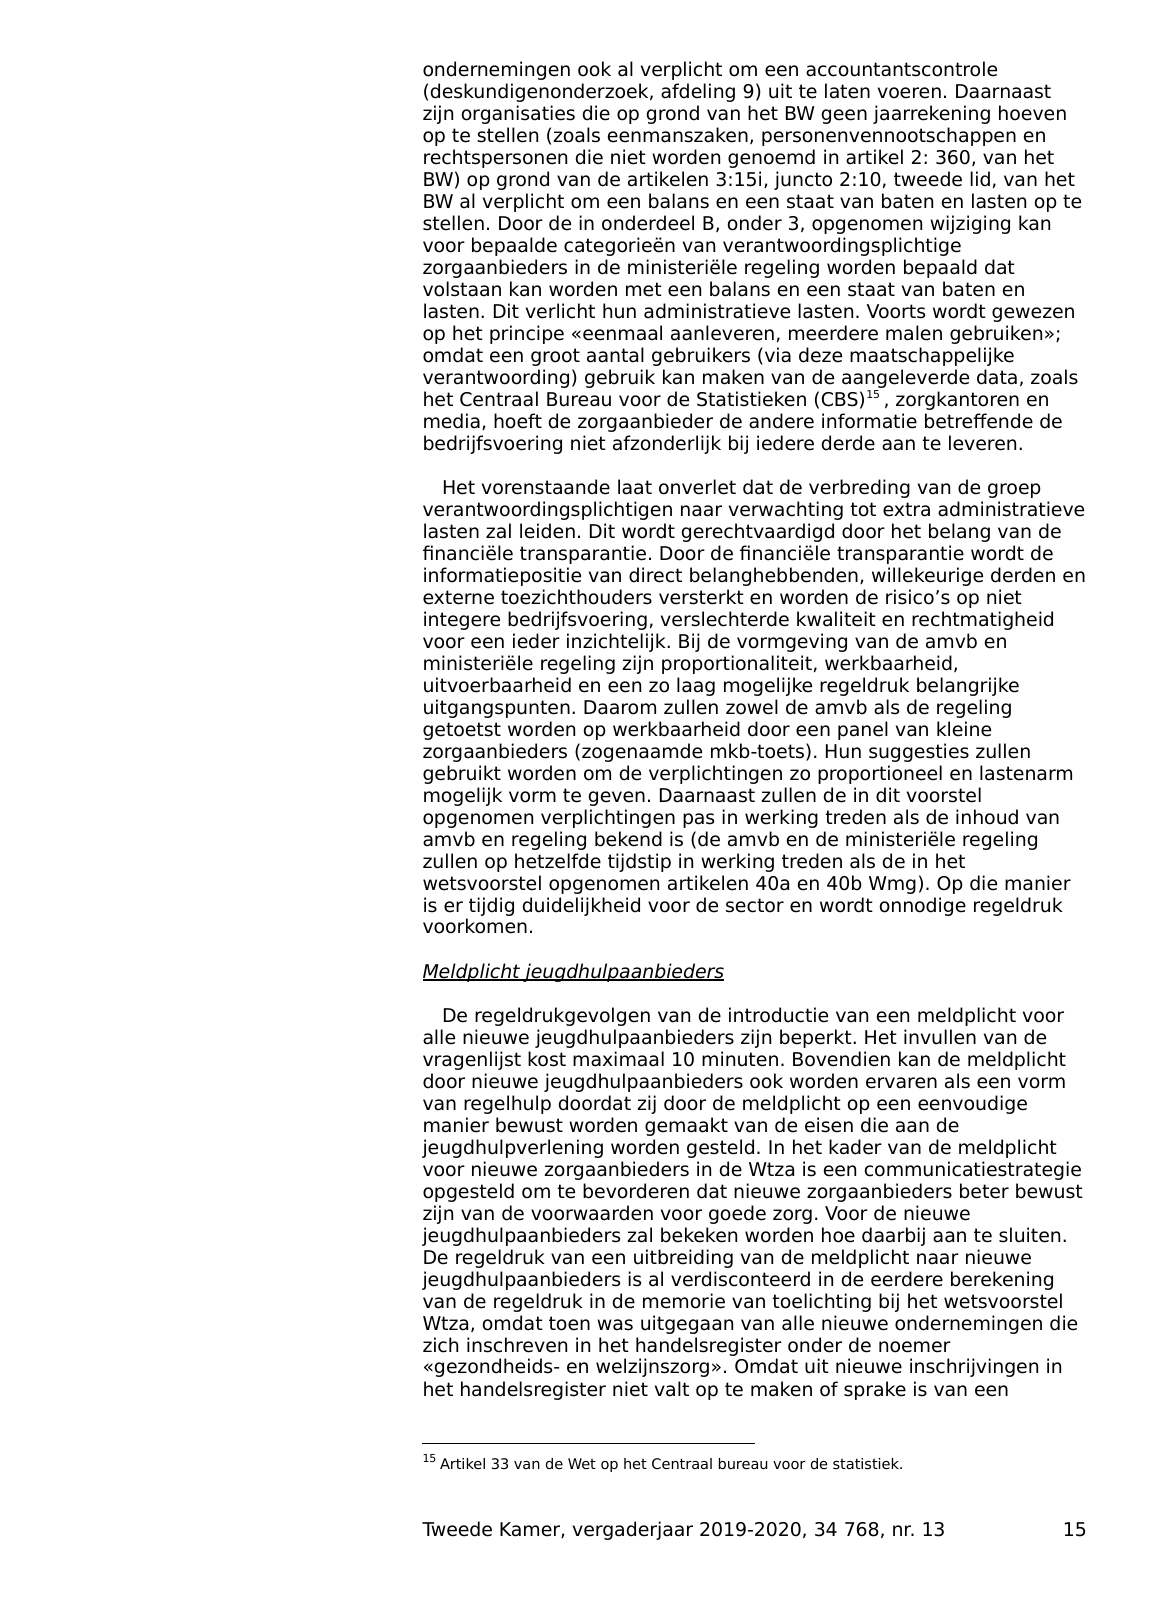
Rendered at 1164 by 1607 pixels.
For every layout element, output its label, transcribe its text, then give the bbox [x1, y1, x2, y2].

subtitle Meldplicht jeugdhulpaanbieders [422, 961, 1087, 983]
text Het vorenstaande laat onverlet dat de verbreding van de groep verantwoordingsplichtigen naar verwachting tot extra administratieve lasten zal leiden. Dit wordt gerechtvaardigd door het belang van de financiële transparantie. Door de financiële transparantie wordt de informatiepositie van direct belanghebbenden, willekeurige derden en externe toezichthouders versterkt en worden de risico’s op niet integere bedrijfsvoering, verslechterde kwaliteit en rechtmatigheid voor een ieder inzichtelijk. Bij de vormgeving van de amvb en ministeriële regeling zijn proportionaliteit, werkbaarheid, uitvoerbaarheid en een zo laag mogelijke regeldruk belangrijke uitgangspunten. Daarom zullen zowel de amvb als de regeling getoetst worden op werkbaarheid door een panel van kleine zorgaanbieders (zogenaamde mkb-toets). Hun suggesties zullen gebruikt worden om de verplichtingen zo proportioneel en lastenarm mogelijk vorm te geven. Daarnaast zullen de in dit voorstel opgenomen verplichtingen pas in werking treden als de inhoud van amvb en regeling bekend is (de amvb en de ministeriële regeling zullen op hetzelfde tijdstip in werking treden als de in het wetsvoorstel opgenomen artikelen 40a en 40b Wmg). Op die manier is er tijdig duidelijkheid voor de sector en wordt onnodige regeldruk voorkomen. [422, 477, 1087, 938]
text De regeldrukgevolgen van de introductie van een meldplicht voor alle nieuwe jeugdhulpaanbieders zijn beperkt. Het invullen van de vragenlijst kost maximaal 10 minuten. Bovendien kan de meldplicht door nieuwe jeugdhulpaanbieders ook worden ervaren als een vorm van regelhulp doordat zij door de meldplicht op een eenvoudige manier bewust worden gemaakt van de eisen die aan de jeugdhulpverlening worden gesteld. In het kader van de meldplicht voor nieuwe zorgaanbieders in de Wtza is een communicatiestrategie opgesteld om te bevorderen dat nieuwe zorgaanbieders beter bewust zijn van de voorwaarden voor goede zorg. Voor de nieuwe jeugdhulpaanbieders zal bekeken worden hoe daarbij aan te sluiten. De regeldruk van een uitbreiding van de meldplicht naar nieuwe jeugdhulpaanbieders is al verdisconteerd in de eerdere berekening van de regeldruk in de memorie van toelichting bij het wetsvoorstel Wtza, omdat toen was uitgegaan van alle nieuwe ondernemingen die zich inschreven in het handelsregister onder de noemer «gezondheids- en welzijnszorg». Omdat uit nieuwe inschrijvingen in het handelsregister niet valt op te maken of sprake is van een [422, 1005, 1087, 1400]
text ondernemingen ook al verplicht om een accountantscontrole (deskundigenonderzoek, afdeling 9) uit te laten voeren. Daarnaast zijn organisaties die op grond van het BW geen jaarrekening hoeven op te stellen (zoals eenmanszaken, personenvennootschappen en rechtspersonen die niet worden genoemd in artikel 2: 360, van het BW) op grond van de artikelen 3:15i, juncto 2:10, tweede lid, van het BW al verplicht om een balans en een staat van baten en lasten op te stellen. Door de in onderdeel B, onder 3, opgenomen wijziging kan voor bepaalde categorieën van verantwoordingsplichtige zorgaanbieders in de ministeriële regeling worden bepaald dat volstaan kan worden met een balans en een staat van baten en lasten. Dit verlicht hun administratieve lasten. Voorts wordt gewezen op het principe «eenmaal aanleveren, meerdere malen gebruiken»; omdat een groot aantal gebruikers (via deze maatschappelijke verantwoording) gebruik kan maken van de aangeleverde data, zoals het Centraal Bureau voor de Statistieken (CBS), zorgkantoren en media, hoeft de zorgaanbieder de andere informatie betreffende de bedrijfsvoering niet afzonderlijk bij iedere derde aan te leveren. [422, 59, 1087, 455]
text Artikel 33 van de Wet op het Centraal bureau voor de statistiek. [422, 1452, 1087, 1474]
